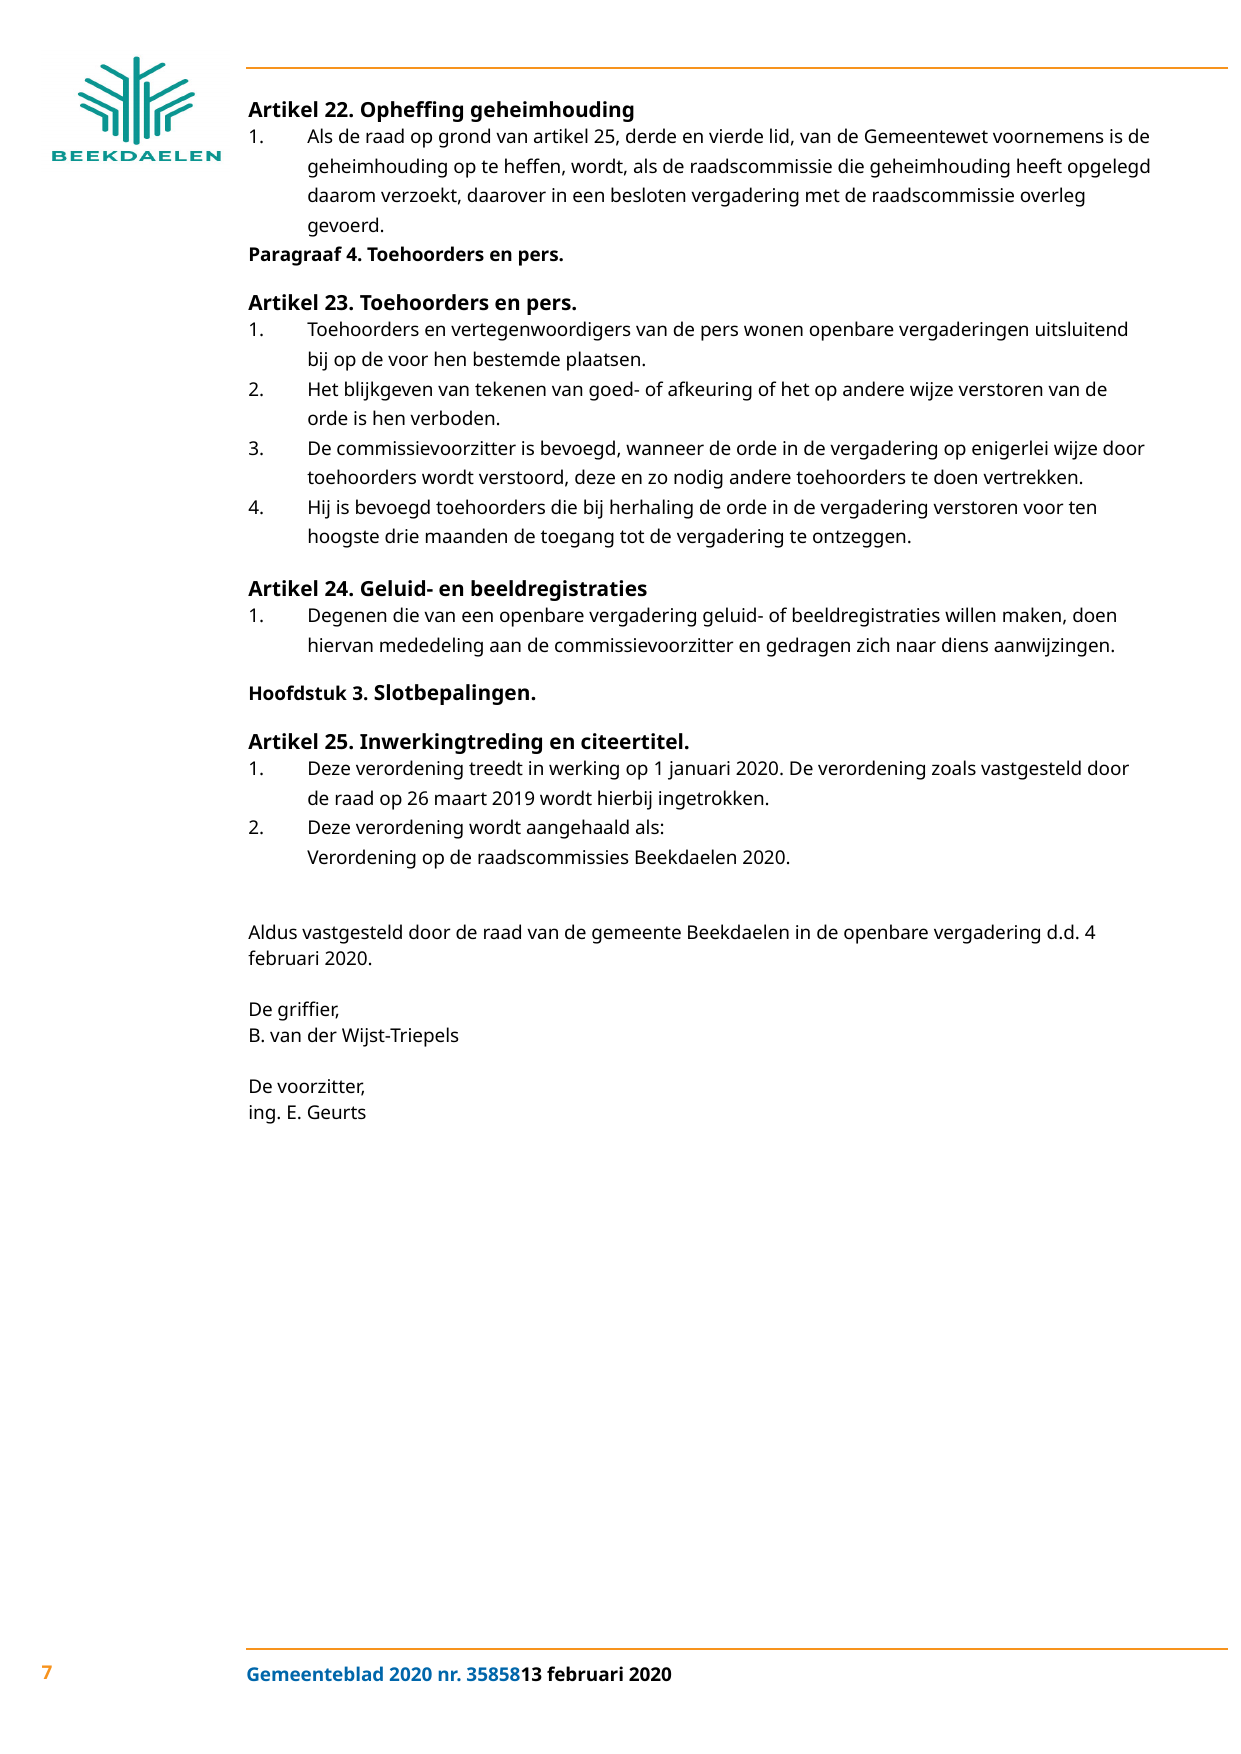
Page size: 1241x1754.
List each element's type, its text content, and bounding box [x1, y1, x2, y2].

text Aldus vastgesteld door de raad van de gemeente Beekdaelen in de openbare vergadering d.d. 4 februari 2020. [248, 919, 1152, 971]
picture [41, 47, 231, 172]
list Toehoorders en vertegenwoordigers van de pers wonen openbare vergaderingen uitsluitend bij op de voor hen bestemde plaatsen. [248, 317, 1152, 372]
list Als de raad op grond van artikel 25, derde en vierde lid, van de Gemeentewet voornemens is de geheimhouding op te heffen, wordt, als de raadscommissie die geheimhouding heeft opgelegd daarom verzoekt, daarover in een besloten vergadering met de raadscommissie overleg gevoerd. [248, 123, 1152, 238]
list De commissievoorzitter is bevoegd, wanneer de orde in de vergadering op enigerlei wijze door toehoorders wordt verstoord, deze en zo nodig andere toehoorders te doen vertrekken. [248, 435, 1152, 490]
text B. van der Wijst-Triepels [248, 1022, 1152, 1048]
text Artikel 24. Geluid- en beeldregistraties [248, 574, 1152, 602]
text Artikel 23. Toehoorders en pers. [248, 288, 1152, 317]
list Deze verordening wordt aangehaald als: [248, 814, 1152, 840]
text Hoofdstuk 3. Slotbepalingen. [248, 678, 1152, 706]
list Het blijkgeven van tekenen van goed- of afkeuring of het op andere wijze verstoren van de orde is hen verboden. [248, 376, 1152, 431]
text ing. E. Geurts [248, 1099, 1152, 1125]
text Artikel 22. Opheffing geheimhouding [248, 95, 1152, 123]
list Verordening op de raadscommissies Beekdaelen 2020. [248, 844, 1152, 870]
text Artikel 25. Inwerkingtreding en citeertitel. [248, 727, 1152, 755]
list Degenen die van een openbare vergadering geluid- of beeldregistraties willen maken, doen hiervan mededeling aan de commissievoorzitter en gedragen zich naar diens aanwijzingen. [248, 602, 1152, 658]
text De voorzitter, [248, 1074, 1152, 1099]
list Hij is bevoegd toehoorders die bij herhaling de orde in de vergadering verstoren voor ten hoogste drie maanden de toegang tot de vergadering te ontzeggen. [248, 494, 1152, 549]
text De griffier, [248, 997, 1152, 1022]
text Paragraaf 4. Toehoorders en pers. [248, 242, 1152, 267]
list Deze verordening treedt in werking op 1 januari 2020. De verordening zoals vastgesteld door de raad op 26 maart 2019 wordt hierbij ingetrokken. [248, 755, 1152, 811]
